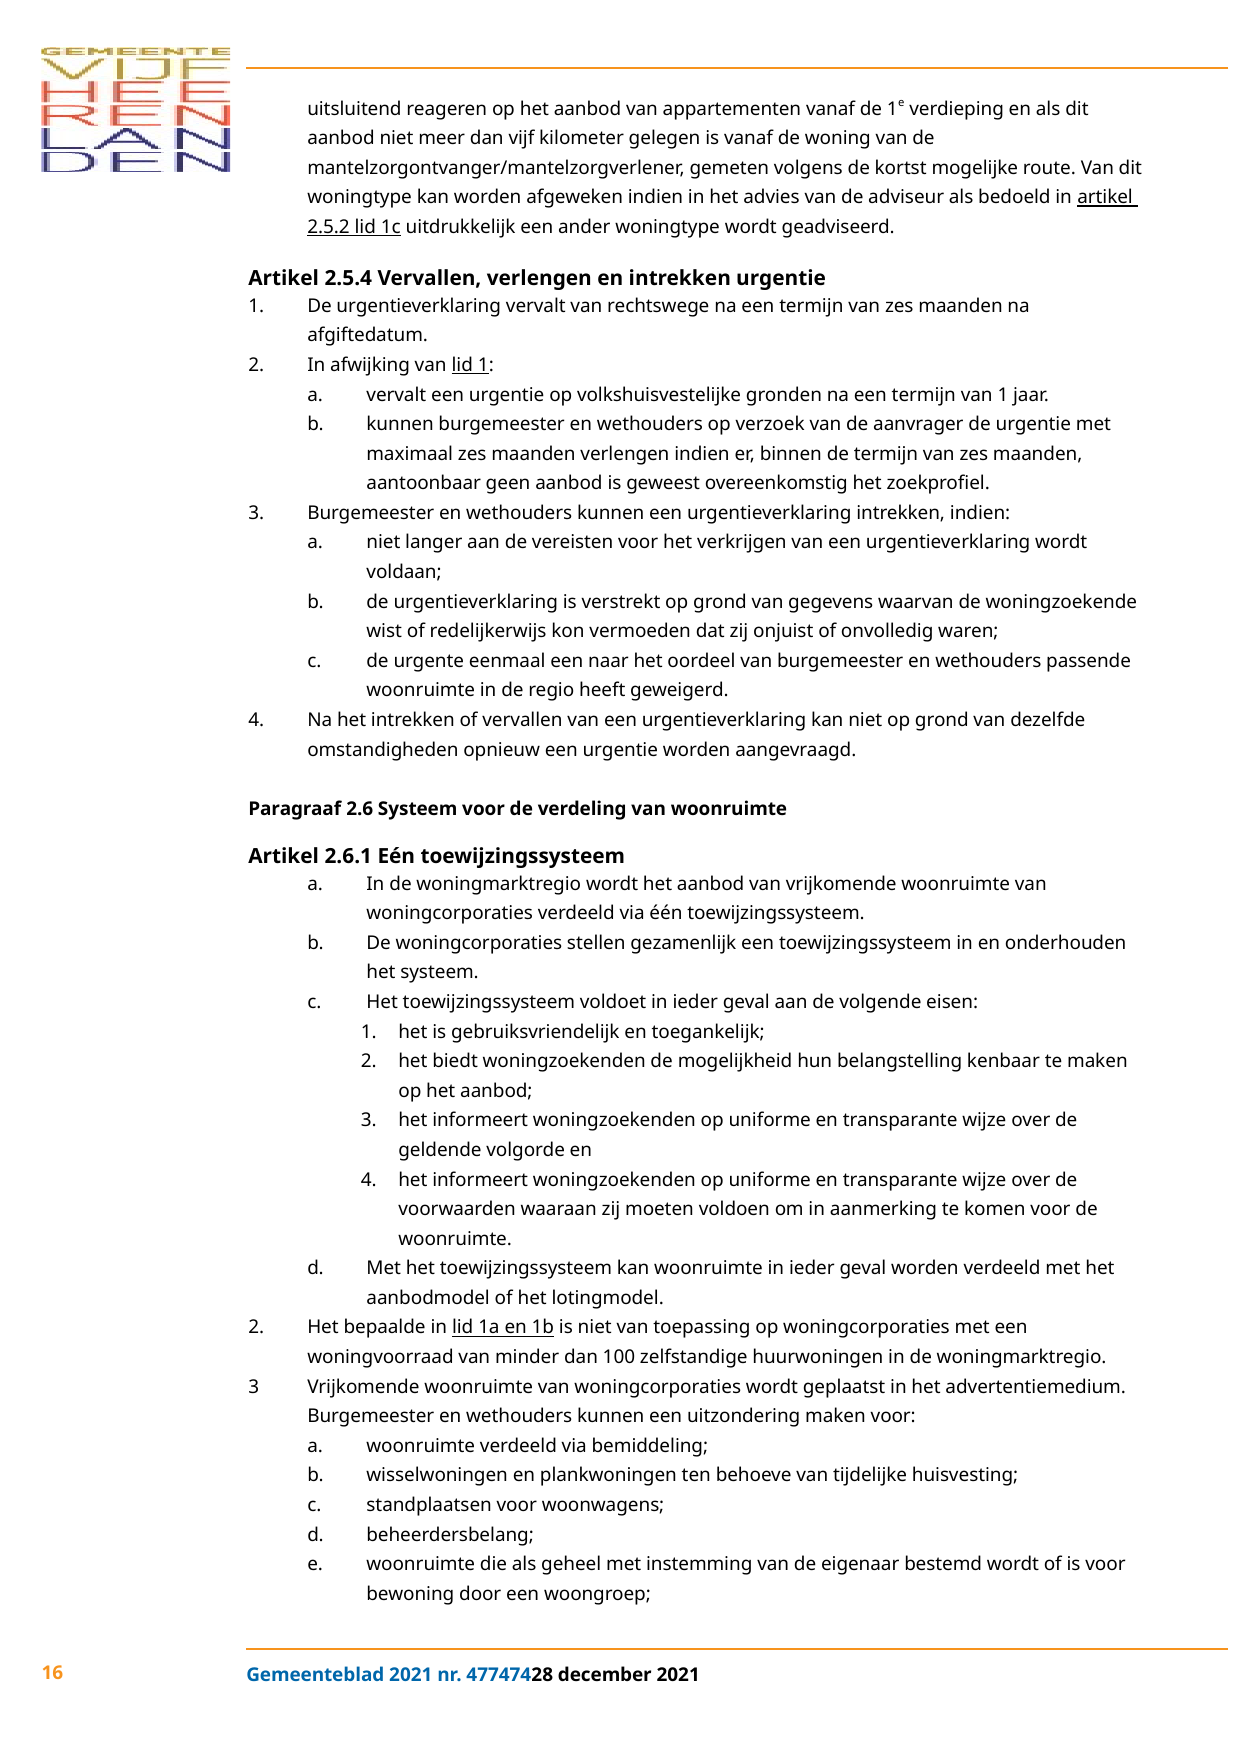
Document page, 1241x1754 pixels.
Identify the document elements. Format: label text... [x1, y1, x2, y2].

list De woningcorporaties stellen gezamenlijk een toewijzingssysteem in en onderhouden het systeem. [307, 929, 1152, 984]
list de urgentieverklaring is verstrekt op grond van gegevens waarvan de woningzoekende wist of redelijkerwijs kon vermoeden dat zij onjuist of onvolledig waren; [307, 588, 1152, 643]
list Burgemeester en wethouders kunnen een urgentieverklaring intrekken, indien: [248, 499, 1152, 525]
list het biedt woningzoekenden de mogelijkheid hun belangstelling kenbaar te maken op het aanbod; [361, 1047, 1152, 1103]
list niet langer aan de vereisten voor het verkrijgen van een urgentieverklaring wordt voldaan; [307, 529, 1152, 584]
list Het toewijzingssysteem voldoet in ieder geval aan de volgende eisen: [307, 988, 1152, 1014]
list het is gebruiksvriendelijk en toegankelijk; [361, 1018, 1152, 1043]
text Paragraaf 2.6 Systeem voor de verdeling van woonruimte [248, 795, 1152, 821]
list vervalt een urgentie op volkshuisvestelijke gronden na een termijn van 1 jaar. [307, 381, 1152, 406]
list het informeert woningzoekenden op uniforme en transparante wijze over de geldende volgorde en [361, 1107, 1152, 1162]
list In de woningmarktregio wordt het aanbod van vrijkomende woonruimte van woningcorporaties verdeeld via één toewijzingssysteem. [307, 870, 1152, 925]
list de urgente eenmaal een naar het oordeel van burgemeester en wethouders passende woonruimte in de regio heeft geweigerd. [307, 647, 1152, 702]
list woonruimte die als geheel met instemming van de eigenaar bestemd wordt of is voor bewoning door een woongroep; [307, 1550, 1152, 1606]
list In afwijking van lid 1: [248, 351, 1152, 377]
list beheerdersbelang; [307, 1521, 1152, 1546]
picture [41, 47, 231, 172]
list Het bepaalde in lid 1a en 1b is niet van toepassing op woningcorporaties met een woningvoorraad van minder dan 100 zelfstandige huurwoningen in de woningmarktregio. [248, 1314, 1152, 1369]
list Vrijkomende woonruimte van woningcorporaties wordt geplaatst in het advertentiemedium. Burgemeester en wethouders kunnen een uitzondering maken voor: [248, 1373, 1152, 1428]
list Met het toewijzingssysteem kan woonruimte in ieder geval worden verdeeld met het aanbodmodel of het lotingmodel. [307, 1254, 1152, 1310]
list uitsluitend reageren op het aanbod van appartementen vanaf de 1e verdieping en als dit aanbod niet meer dan vijf kilometer gelegen is vanaf de woning van de mantelzorgontvanger/mantelzorgverlener, gemeten volgens de kortst mogelijke route. Van dit woningtype kan worden afgeweken indien in het advies van de adviseur als bedoeld in artikel 2.5.2 lid 1c uitdrukkelijk een ander woningtype wordt geadviseerd. [248, 95, 1152, 239]
list De urgentieverklaring vervalt van rechtswege na een termijn van zes maanden na afgiftedatum. [248, 292, 1152, 347]
text Artikel 2.5.4 Vervallen, verlengen en intrekken urgentie [248, 263, 1152, 292]
list Na het intrekken of vervallen van een urgentieverklaring kan niet op grond van dezelfde omstandigheden opnieuw een urgentie worden aangevraagd. [248, 706, 1152, 761]
list woonruimte verdeeld via bemiddeling; [307, 1432, 1152, 1458]
list het informeert woningzoekenden op uniforme en transparante wijze over de voorwaarden waaraan zij moeten voldoen om in aanmerking te komen voor de woonruimte. [361, 1166, 1152, 1251]
text Artikel 2.6.1 Eén toewijzingssysteem [248, 841, 1152, 870]
list wisselwoningen en plankwoningen ten behoeve van tijdelijke huisvesting; [307, 1462, 1152, 1487]
list kunnen burgemeester en wethouders op verzoek van de aanvrager de urgentie met maximaal zes maanden verlengen indien er, binnen de termijn van zes maanden, aantoonbaar geen aanbod is geweest overeenkomstig het zoekprofiel. [307, 410, 1152, 495]
list standplaatsen voor woonwagens; [307, 1491, 1152, 1517]
